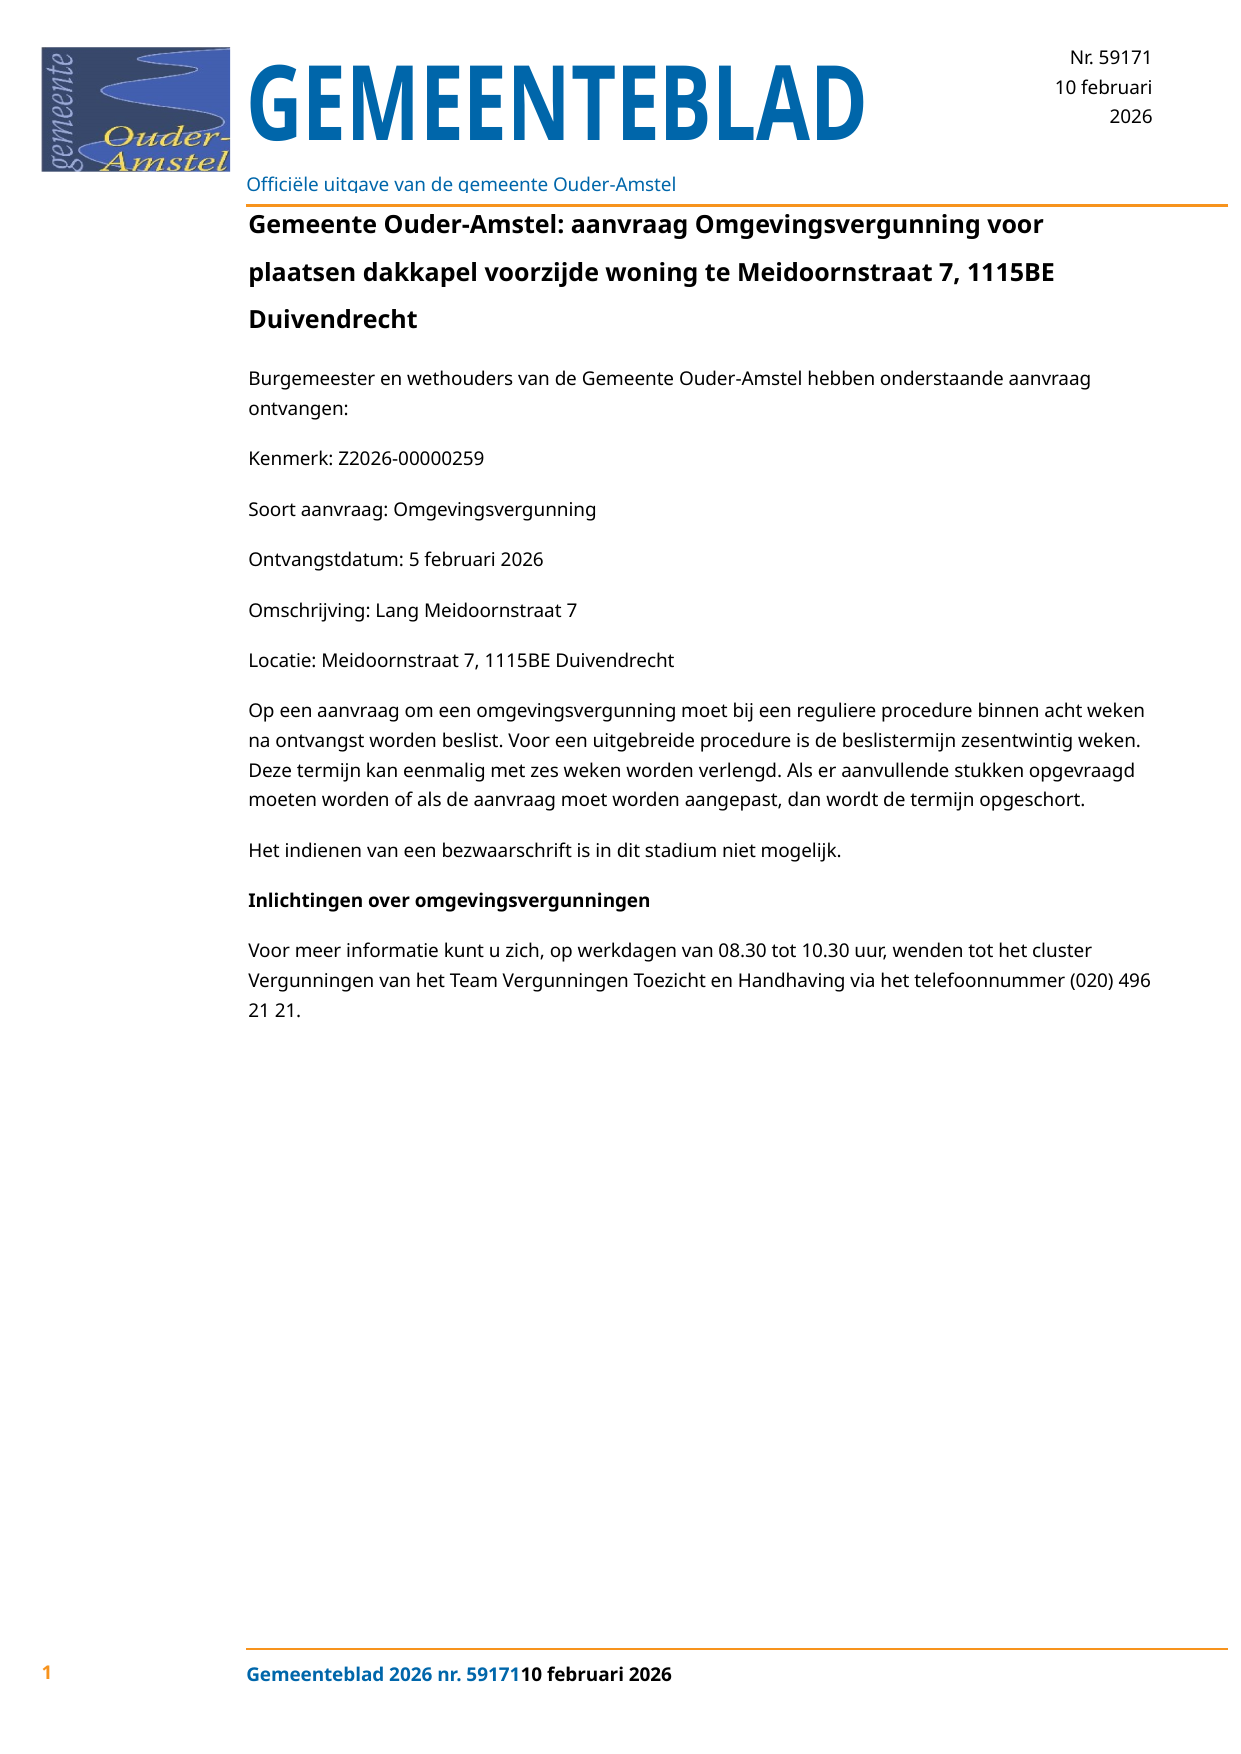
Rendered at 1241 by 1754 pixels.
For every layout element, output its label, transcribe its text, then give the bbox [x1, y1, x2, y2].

text Voor meer informatie kunt u zich, op werkdagen van 08.30 tot 10.30 uur, wenden tot het cluster Vergunningen van het Team Vergunningen Toezicht en Handhaving via het telefoonnummer (020) 496 21 21. [248, 938, 1152, 1022]
text Locatie: Meidoornstraat 7, 1115BE Duivendrecht [248, 647, 1152, 673]
text Inlichtingen over omgevingsvergunningen [248, 887, 1152, 913]
text Burgemeester en wethouders van de Gemeente Ouder-Amstel hebben onderstaande aanvraag ontvangen: [248, 366, 1152, 421]
text Ontvangstdatum: 5 februari 2026 [248, 546, 1152, 572]
text Gemeente Ouder-Amstel: aanvraag Omgevingsvergunning voor plaatsen dakkapel voorzijde woning te Meidoornstraat 7, 1115BE Duivendrecht [248, 207, 1152, 336]
text Op een aanvraag om een omgevingsvergunning moet bij een reguliere procedure binnen acht weken na ontvangst worden beslist. Voor een uitgebreide procedure is de beslistermijn zesentwintig weken. Deze termijn kan eenmalig met zes weken worden verlengd. Als er aanvullende stukken opgevraagd moeten worden of als de aanvraag moet worden aangepast, dan wordt de termijn opgeschort. [248, 698, 1152, 812]
text Soort aanvraag: Omgevingsvergunning [248, 496, 1152, 522]
text Kenmerk: Z2026-00000259 [248, 446, 1152, 471]
text Omschrijving: Lang Meidoornstraat 7 [248, 597, 1152, 622]
text Het indienen van een bezwaarschrift is in dit stadium niet mogelijk. [248, 837, 1152, 862]
picture [41, 47, 231, 172]
